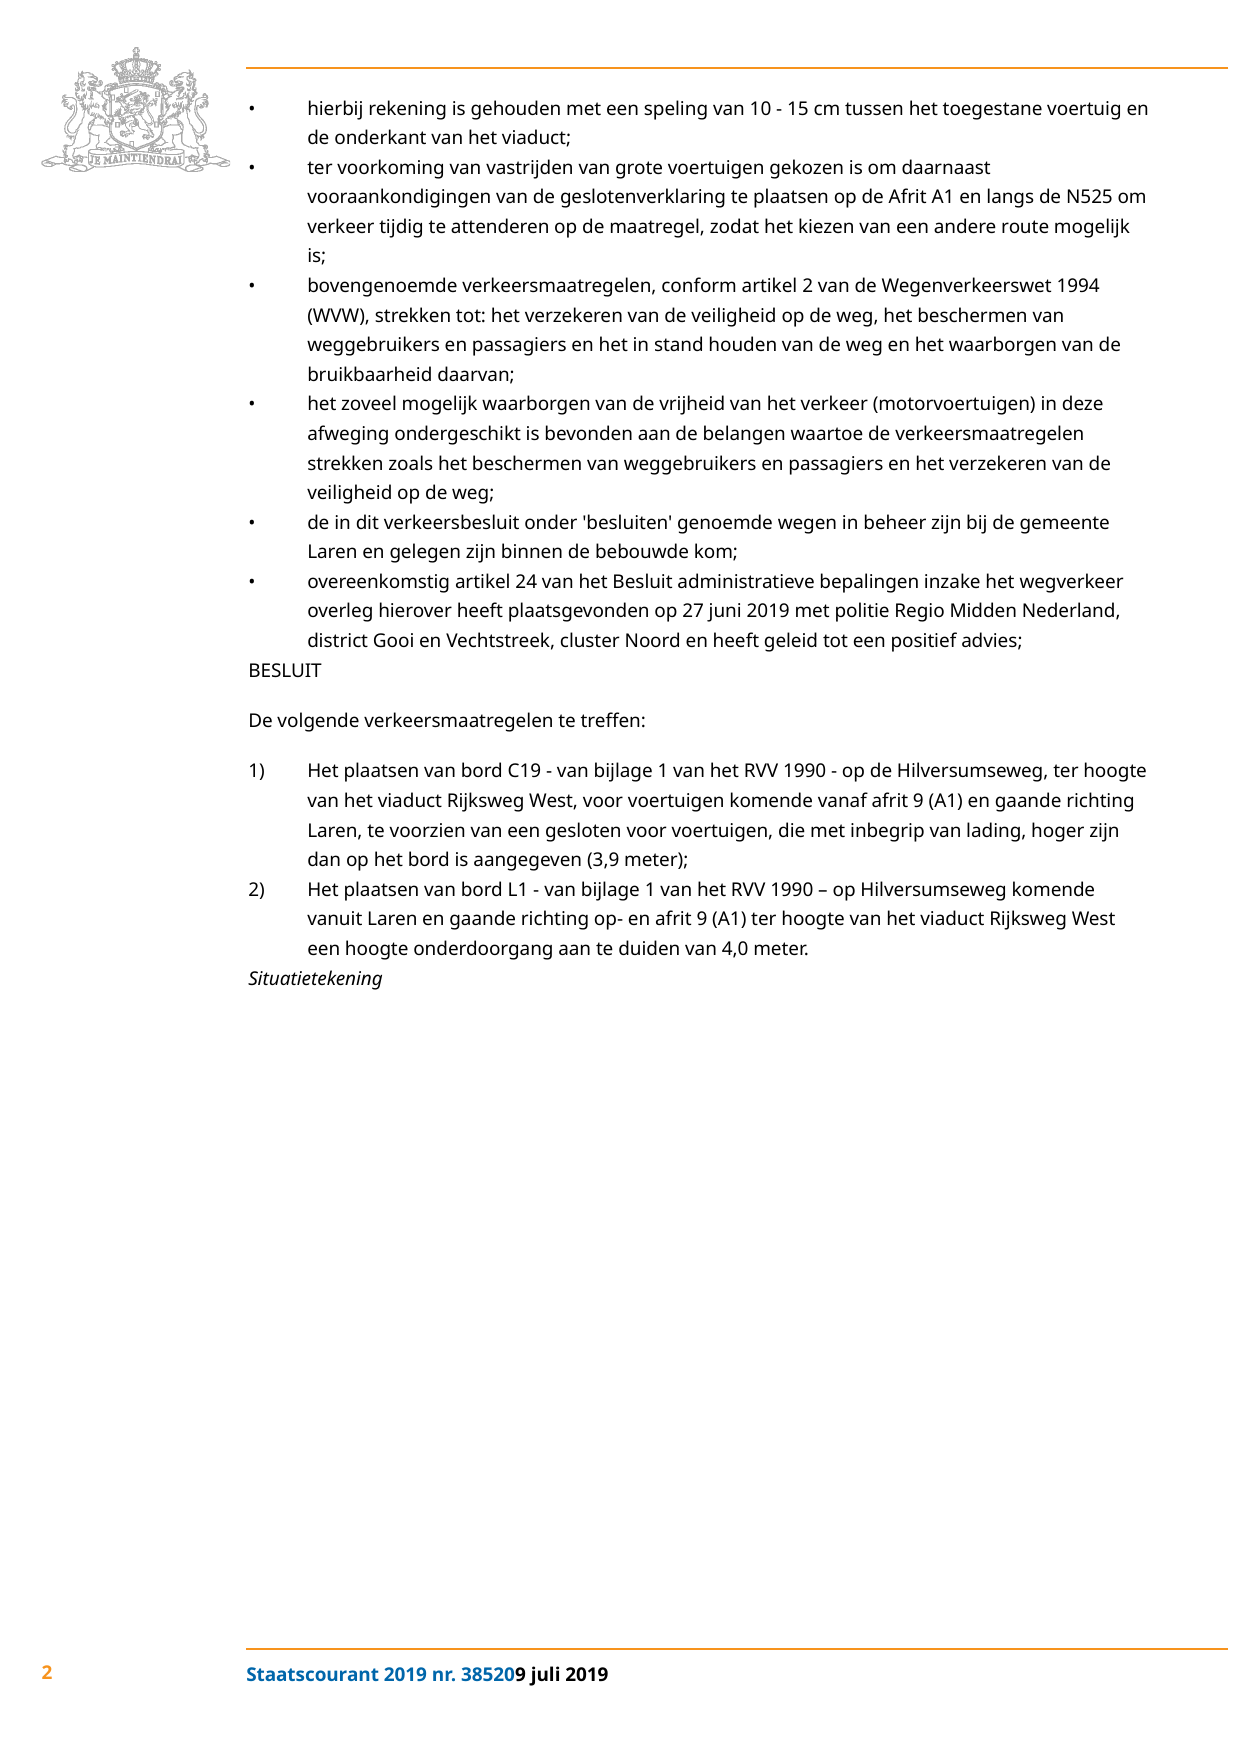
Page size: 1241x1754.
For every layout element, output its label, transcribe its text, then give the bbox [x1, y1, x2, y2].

picture [41, 47, 231, 172]
list Het plaatsen van bord C19 - van bijlage 1 van het RVV 1990 - op de Hilversumseweg, ter hoogte van het viaduct Rijksweg West, voor voertuigen komende vanaf afrit 9 (A1) en gaande richting Laren, te voorzien van een gesloten voor voertuigen, die met inbegrip van lading, hoger zijn dan op het bord is aangegeven (3,9 meter); [248, 758, 1152, 872]
text Situatietekening [248, 965, 1152, 991]
list overeenkomstig artikel 24 van het Besluit administratieve bepalingen inzake het wegverkeer overleg hierover heeft plaatsgevonden op 27 juni 2019 met politie Regio Midden Nederland, district Gooi en Vechtstreek, cluster Noord en heeft geleid tot een positief advies; [248, 568, 1152, 653]
list de in dit verkeersbesluit onder 'besluiten' genoemde wegen in beheer zijn bij de gemeente Laren en gelegen zijn binnen de bebouwde kom; [248, 509, 1152, 564]
list ter voorkoming van vastrijden van grote voertuigen gekozen is om daarnaast vooraankondigingen van de geslotenverklaring te plaatsen op de Afrit A1 en langs de N525 om verkeer tijdig te attenderen op de maatregel, zodat het kiezen van een andere route mogelijk is; [248, 154, 1152, 268]
list het zoveel mogelijk waarborgen van de vrijheid van het verkeer (motorvoertuigen) in deze afweging ondergeschikt is bevonden aan de belangen waartoe de verkeersmaatregelen strekken zoals het beschermen van weggebruikers en passagiers en het verzekeren van de veiligheid op de weg; [248, 391, 1152, 505]
list bovengenoemde verkeersmaatregelen, conform artikel 2 van de Wegenverkeerswet 1994 (WVW), strekken tot: het verzekeren van de veiligheid op de weg, het beschermen van weggebruikers en passagiers en het in stand houden van de weg en het waarborgen van de bruikbaarheid daarvan; [248, 272, 1152, 387]
list hierbij rekening is gehouden met een speling van 10 - 15 cm tussen het toegestane voertuig en de onderkant van het viaduct; [248, 95, 1152, 150]
text De volgende verkeersmaatregelen te treffen: [248, 707, 1152, 733]
text BESLUIT [248, 657, 1152, 683]
list Het plaatsen van bord L1 - van bijlage 1 van het RVV 1990 – op Hilversumseweg komende vanuit Laren en gaande richting op- en afrit 9 (A1) ter hoogte van het viaduct Rijksweg West een hoogte onderdoorgang aan te duiden van 4,0 meter. [248, 876, 1152, 961]
